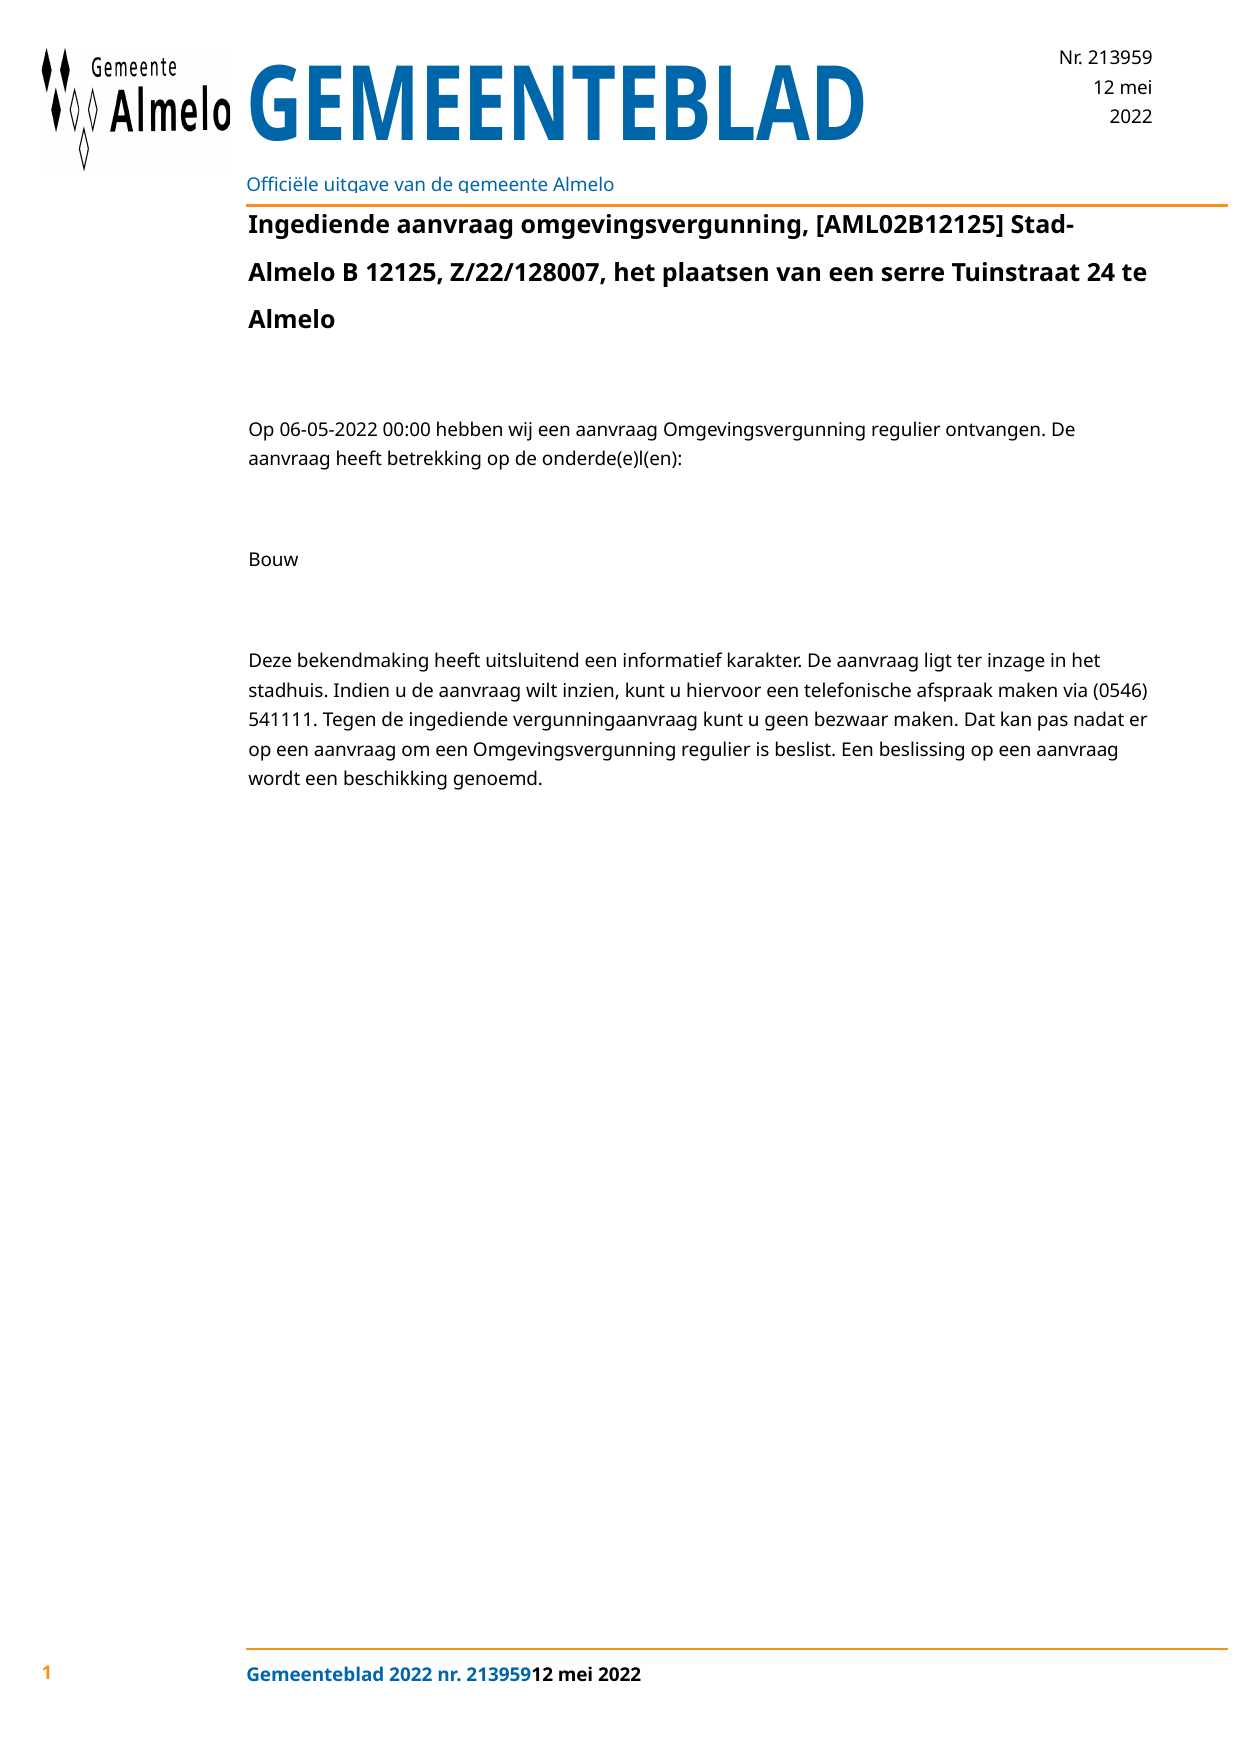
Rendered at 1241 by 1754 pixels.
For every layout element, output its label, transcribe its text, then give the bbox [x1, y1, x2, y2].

text Deze bekendmaking heeft uitsluitend een informatief karakter. De aanvraag ligt ter inzage in het stadhuis. Indien u de aanvraag wilt inzien, kunt u hiervoor een telefonische afspraak maken via (0546) 541111. Tegen de ingediende vergunningaanvraag kunt u geen bezwaar maken. Dat kan pas nadat er op een aanvraag om een Omgevingsvergunning regulier is beslist. Een beslissing op een aanvraag wordt een beschikking genoemd. [248, 647, 1152, 791]
text Ingediende aanvraag omgevingsvergunning, [AML02B12125] Stad-Almelo B 12125, Z/22/128007, het plaatsen van een serre Tuinstraat 24 te Almelo [248, 207, 1152, 336]
text Bouw [248, 546, 1152, 572]
picture [41, 47, 231, 172]
text Op 06-05-2022 00:00 hebben wij een aanvraag Omgevingsvergunning regulier ontvangen. De aanvraag heeft betrekking op de onderde(e)l(en): [248, 416, 1152, 471]
